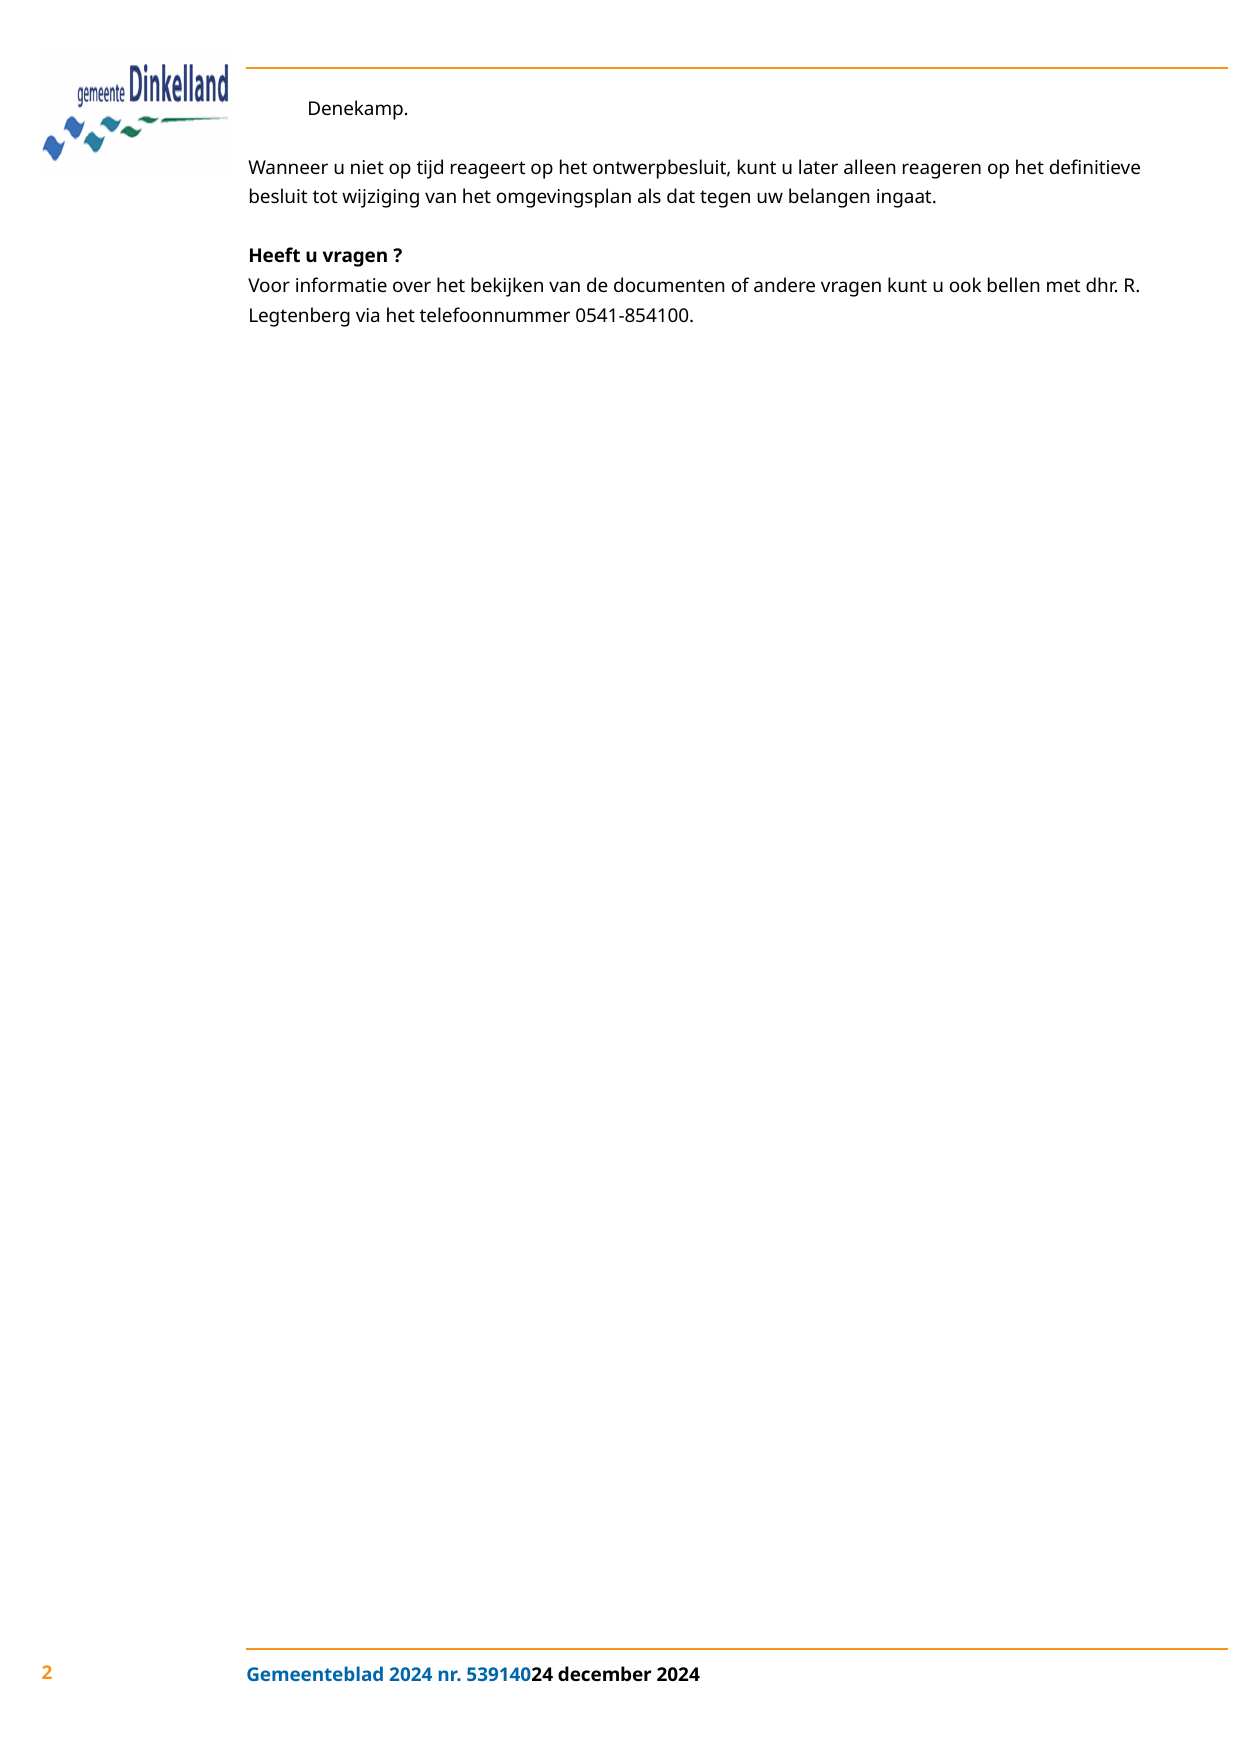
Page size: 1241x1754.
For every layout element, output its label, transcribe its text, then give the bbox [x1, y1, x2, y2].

text Heeft u vragen ? [248, 243, 1152, 268]
list Denekamp. [248, 95, 1152, 121]
text Wanneer u niet op tijd reageert op het ontwerpbesluit, kunt u later alleen reageren op het definitieve besluit tot wijziging van het omgevingsplan als dat tegen uw belangen ingaat. [248, 154, 1152, 209]
picture [41, 47, 231, 172]
text Voor informatie over het bekijken van de documenten of andere vragen kunt u ook bellen met dhr. R. Legtenberg via het telefoonnummer 0541-854100. [248, 272, 1152, 328]
